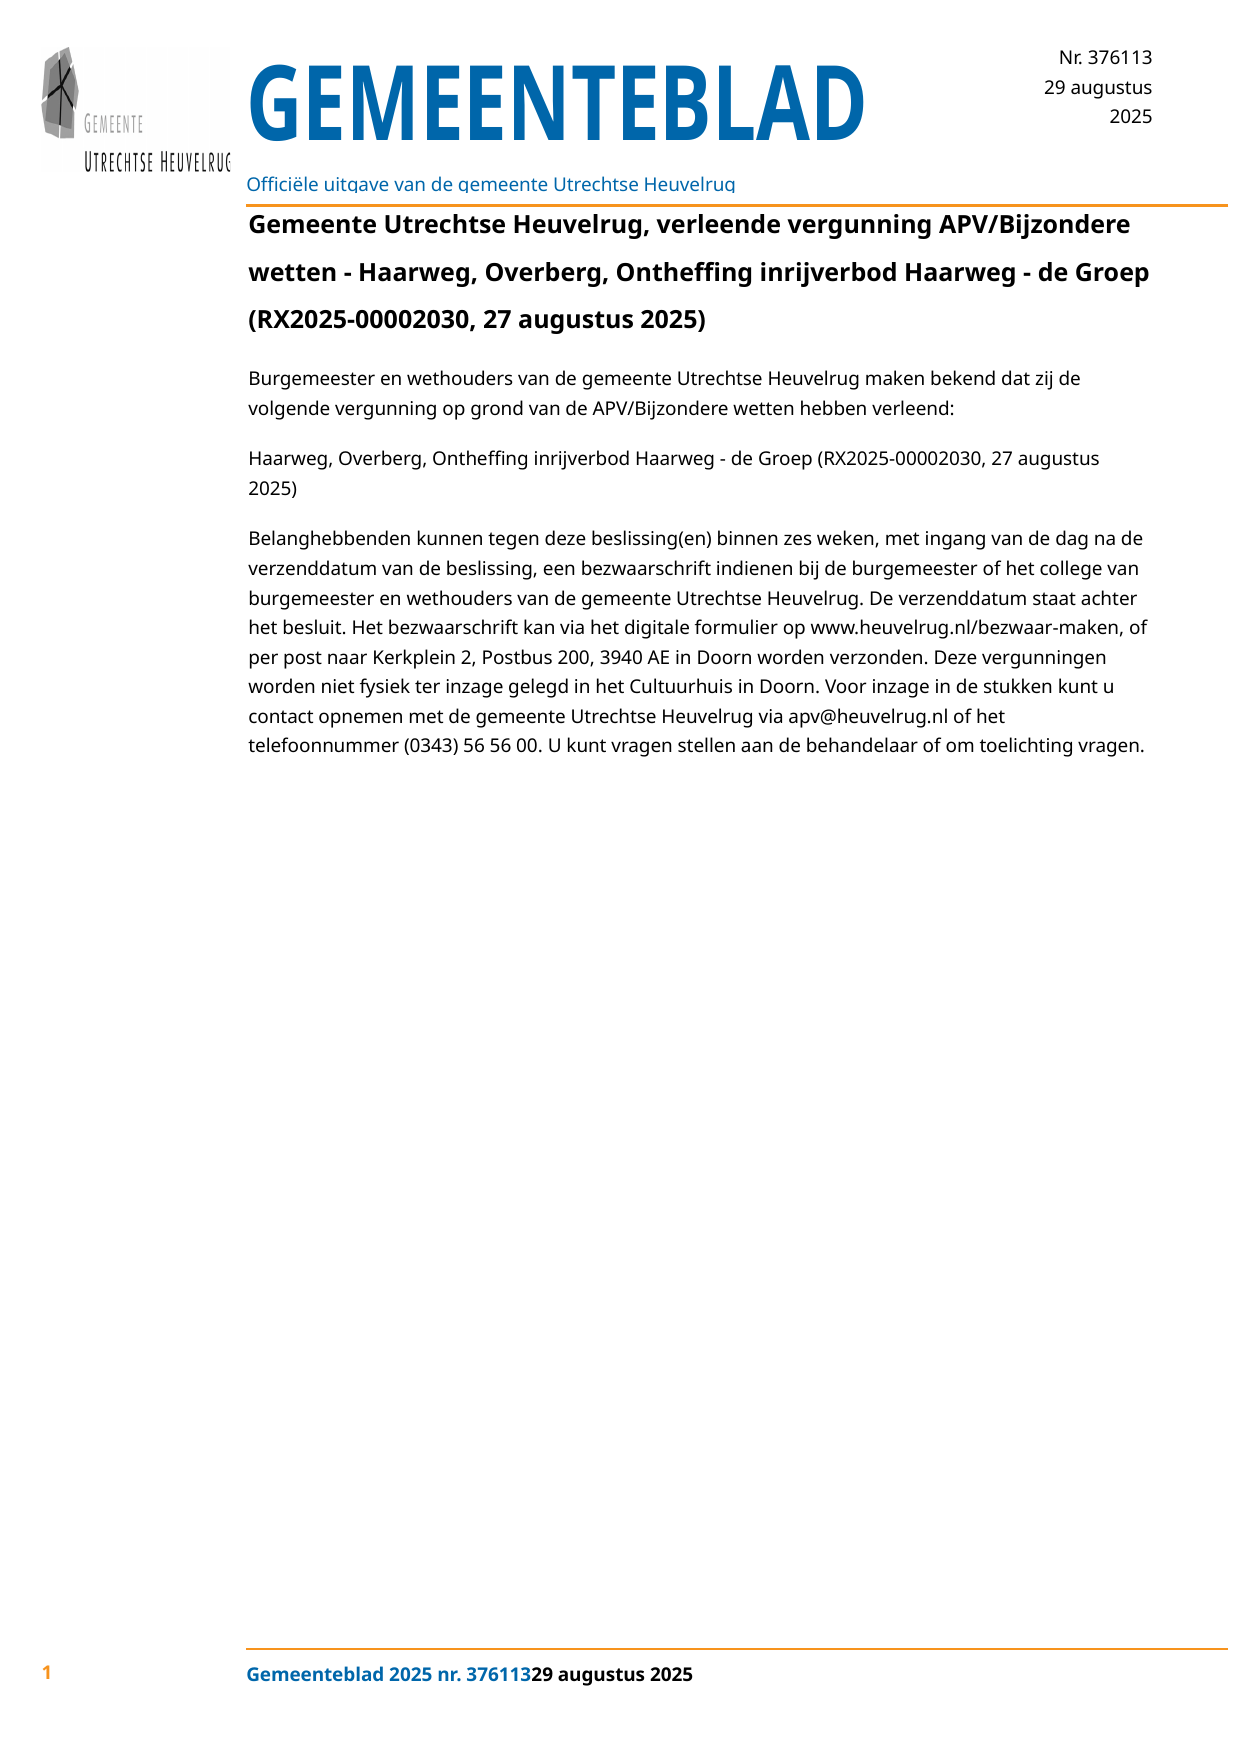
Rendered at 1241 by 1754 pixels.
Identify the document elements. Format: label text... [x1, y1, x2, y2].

text Belanghebbenden kunnen tegen deze beslissing(en) binnen zes weken, met ingang van de dag na de verzenddatum van de beslissing, een bezwaarschrift indienen bij de burgemeester of het college van burgemeester en wethouders van de gemeente Utrechtse Heuvelrug. De verzenddatum staat achter het besluit. Het bezwaarschrift kan via het digitale formulier op www.heuvelrug.nl/bezwaar-maken, of per post naar Kerkplein 2, Postbus 200, 3940 AE in Doorn worden verzonden. Deze vergunningen worden niet fysiek ter inzage gelegd in het Cultuurhuis in Doorn. Voor inzage in de stukken kunt u contact opnemen met de gemeente Utrechtse Heuvelrug via apv@heuvelrug.nl of het telefoonnummer (0343) 56 56 00. U kunt vragen stellen aan de behandelaar of om toelichting vragen. [248, 526, 1152, 758]
text Burgemeester en wethouders van de gemeente Utrechtse Heuvelrug maken bekend dat zij de volgende vergunning op grond van de APV/Bijzondere wetten hebben verleend: [248, 366, 1152, 421]
picture [41, 47, 231, 172]
text Haarweg, Overberg, Ontheffing inrijverbod Haarweg - de Groep (RX2025-00002030, 27 augustus 2025) [248, 446, 1152, 501]
text Gemeente Utrechtse Heuvelrug, verleende vergunning APV/Bijzondere wetten - Haarweg, Overberg, Ontheffing inrijverbod Haarweg - de Groep (RX2025-00002030, 27 augustus 2025) [248, 207, 1152, 336]
